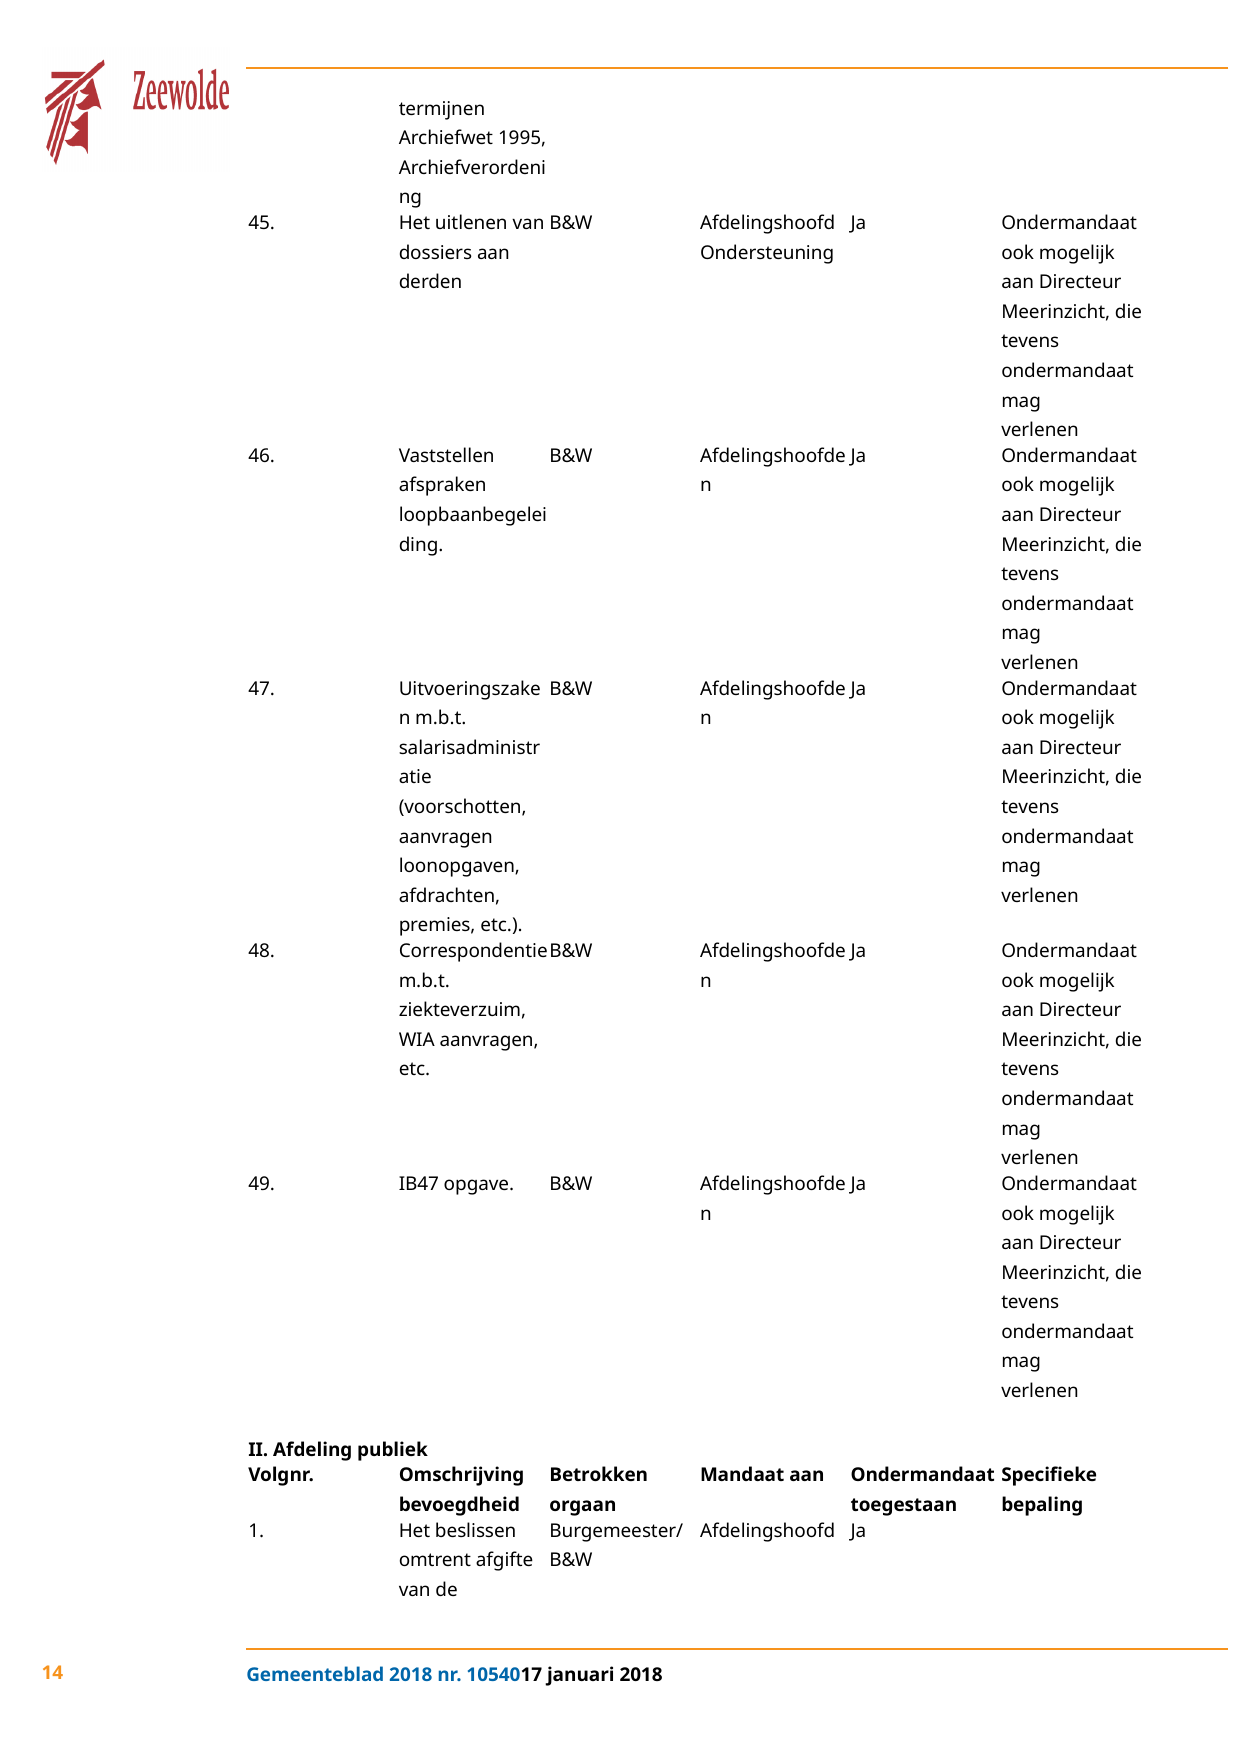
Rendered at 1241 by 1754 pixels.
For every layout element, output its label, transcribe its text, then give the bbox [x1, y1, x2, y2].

table_cell [248, 95, 398, 209]
table_cell [248, 937, 398, 1170]
table_cell Ondermandaat ook mogelijk aan Directeur Meerinzicht, die tevens ondermandaat mag verlenen [1001, 937, 1152, 1170]
table_cell Mandaat aan [700, 1462, 850, 1517]
table_cell Afdelingshoofd [700, 1517, 850, 1602]
table_cell [1001, 1517, 1152, 1602]
table_cell Afdelingshoofden [700, 937, 850, 1170]
table_cell Correspondentie m.b.t. ziekteverzuim, WIA aanvragen, etc. [399, 937, 549, 1170]
table_cell Ondermandaat ook mogelijk aan Directeur Meerinzicht, die tevens ondermandaat mag verlenen [1001, 675, 1152, 937]
table_cell Het beslissen omtrent afgifte van de [399, 1517, 549, 1602]
table_cell B&W [549, 675, 700, 937]
table_cell [850, 95, 1001, 209]
table_cell Volg­nr. [248, 1462, 398, 1517]
table_cell B&W [549, 937, 700, 1170]
table_cell Vaststellen afspraken loopbaanbegeleiding. [399, 442, 549, 675]
table_cell B&W [549, 209, 700, 442]
table_cell [248, 1517, 398, 1602]
table_cell Burgemeester/ B&W [549, 1517, 700, 1602]
table_cell Ondermandaat toegestaan [850, 1462, 1001, 1517]
picture [41, 47, 231, 172]
table_cell Afdelingshoofden [700, 675, 850, 937]
table_cell termijnen Archiefwet 1995, Archiefverordening [399, 95, 549, 209]
table_cell Ondermandaat ook mogelijk aan Directeur Meerinzicht, die tevens ondermandaat mag verlenen [1001, 209, 1152, 442]
table_cell [248, 675, 398, 937]
table_cell Afdelingshoofd Ondersteuning [700, 209, 850, 442]
table_cell Ondermandaat ook mogelijk aan Directeur Meerinzicht, die tevens ondermandaat mag verlenen [1001, 442, 1152, 675]
table_cell [700, 95, 850, 209]
table_cell Ja [850, 1170, 1001, 1403]
table_cell Afdelingshoofden [700, 442, 850, 675]
table_cell [248, 209, 398, 442]
table_cell Ondermandaat ook mogelijk aan Directeur Meerinzicht, die tevens ondermandaat mag verlenen [1001, 1170, 1152, 1403]
table_cell [248, 1170, 398, 1403]
table_cell IB47 opgave. [399, 1170, 549, 1403]
table_cell B&W [549, 442, 700, 675]
table_cell Betrokken orgaan [549, 1462, 700, 1517]
table_header II. Afdeling publiek [248, 1436, 1152, 1462]
table_cell Ja [850, 1517, 1001, 1602]
table_cell Specifieke bepaling [1001, 1462, 1152, 1517]
table_cell [1001, 95, 1152, 209]
table_cell Afdelingshoofden [700, 1170, 850, 1403]
table_cell Omschrijving bevoegdheid [399, 1462, 549, 1517]
table_cell Ja [850, 442, 1001, 675]
table_cell B&W [549, 1170, 700, 1403]
table_cell [248, 442, 398, 675]
table_cell Ja [850, 209, 1001, 442]
table_cell [549, 95, 700, 209]
table_cell Het uitlenen van dossiers aan derden [399, 209, 549, 442]
table_cell Ja [850, 675, 1001, 937]
table_cell Uitvoeringszaken m.b.t. salarisadministratie (voorschotten, aanvragen loonopgaven, afdrachten, premies, etc.). [399, 675, 549, 937]
table_cell Ja [850, 937, 1001, 1170]
